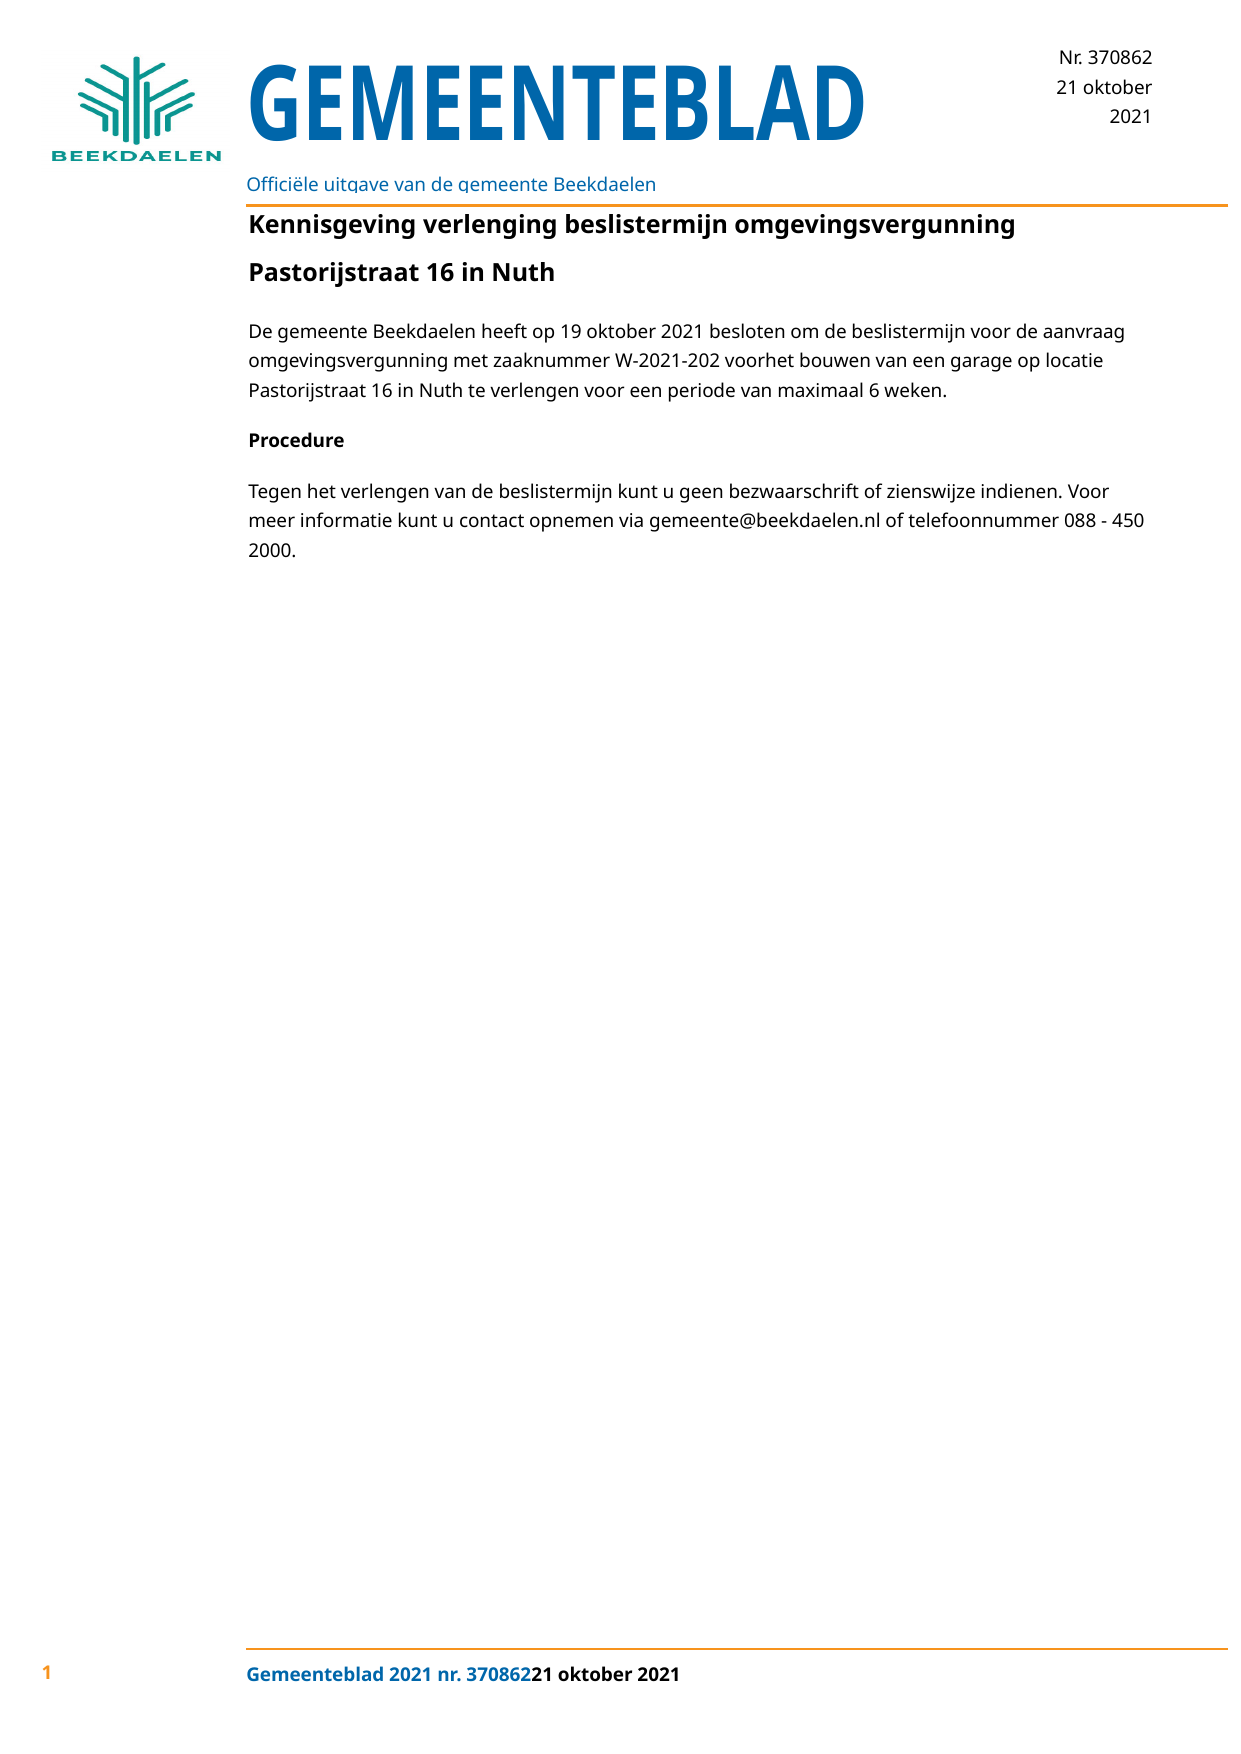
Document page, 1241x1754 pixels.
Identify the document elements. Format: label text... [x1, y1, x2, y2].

text De gemeente Beekdaelen heeft op 19 oktober 2021 besloten om de beslistermijn voor de aanvraag omgevingsvergunning met zaaknummer W-2021-202 voorhet bouwen van een garage op locatie Pastorijstraat 16 in Nuth te verlengen voor een periode van maximaal 6 weken. [248, 318, 1152, 403]
text Kennisgeving verlenging beslistermijn omgevingsvergunning Pastorijstraat 16 in Nuth [248, 207, 1152, 288]
picture [41, 47, 231, 172]
text Procedure [248, 427, 1152, 453]
text Tegen het verlengen van de beslistermijn kunt u geen bezwaarschrift of zienswijze indienen. Voor meer informatie kunt u contact opnemen via gemeente@beekdaelen.nl of telefoonnummer 088 - 450 2000. [248, 478, 1152, 563]
